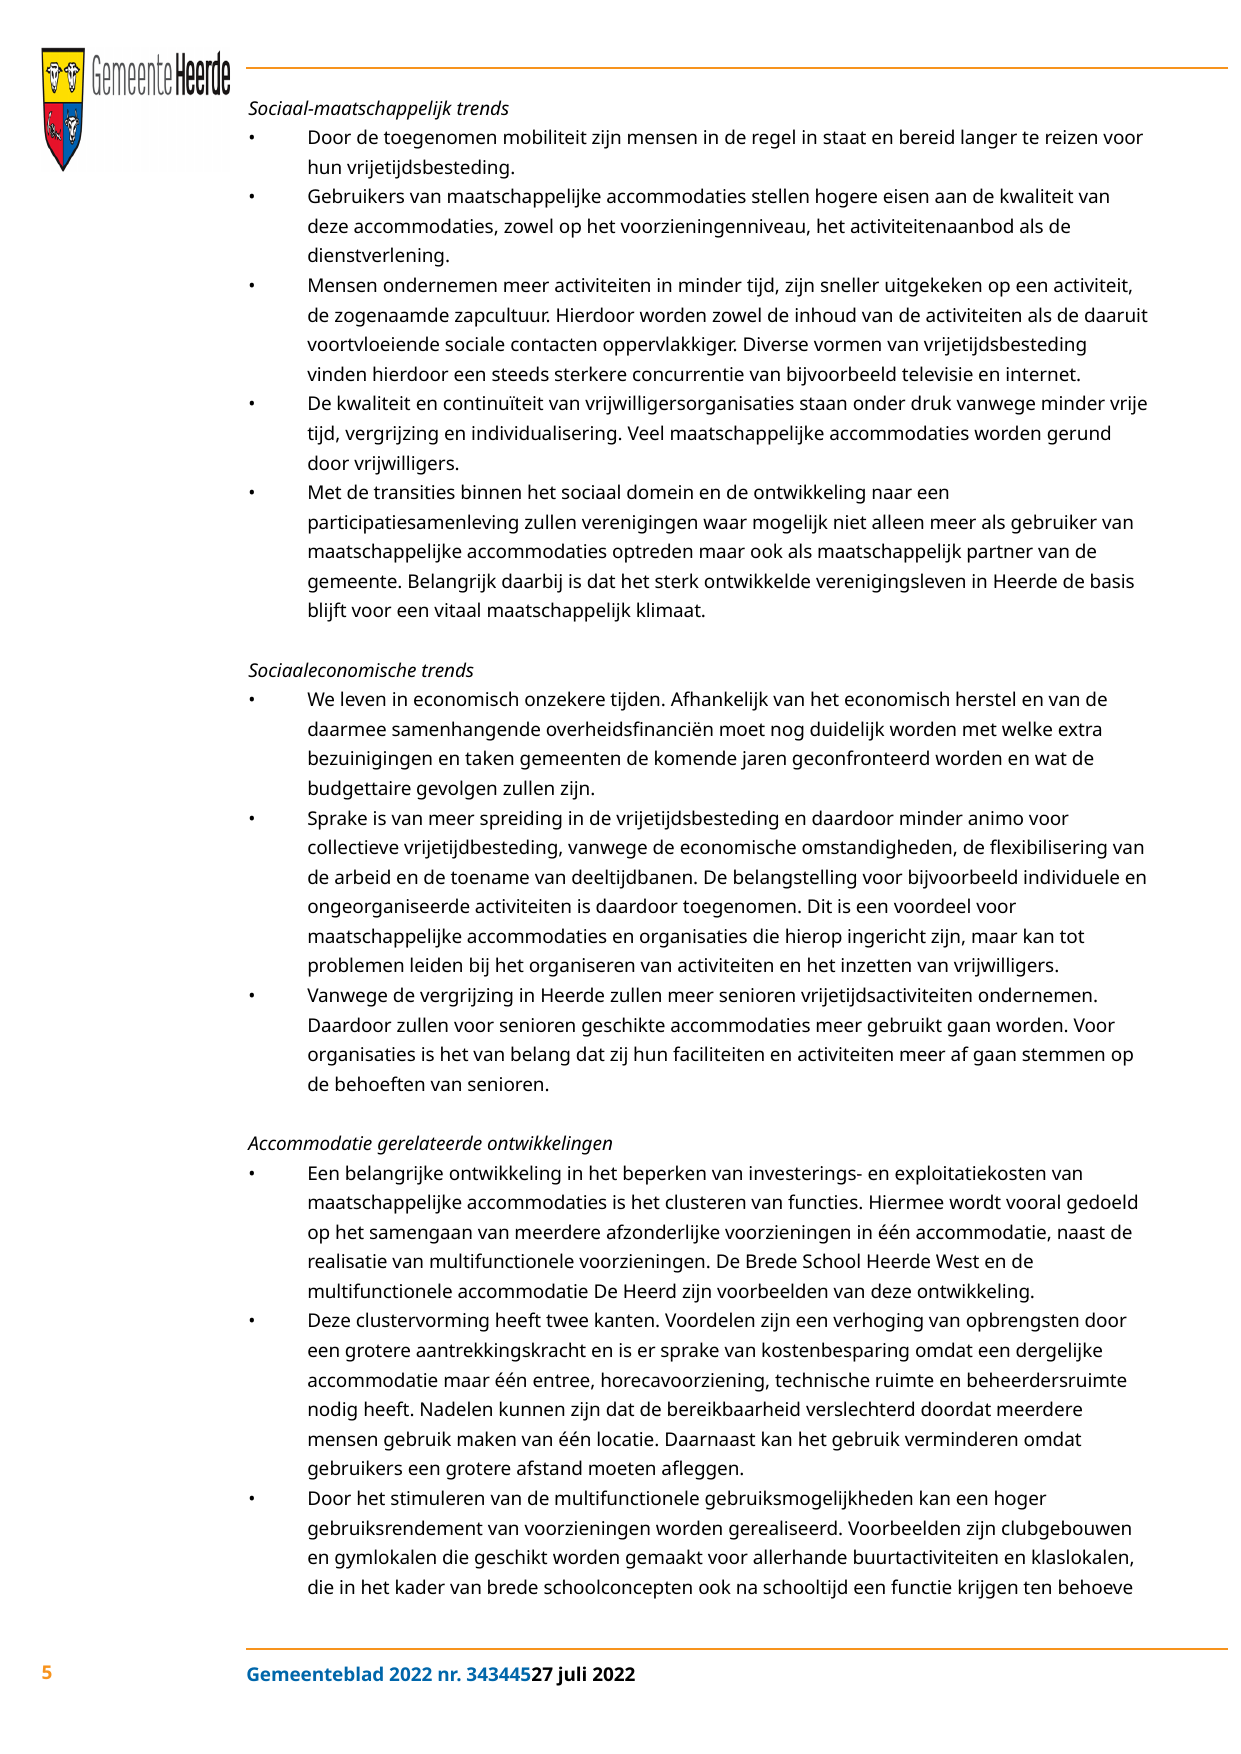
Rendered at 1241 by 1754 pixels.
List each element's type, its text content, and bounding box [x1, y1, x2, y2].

list Vanwege de vergrijzing in Heerde zullen meer senioren vrijetijdsactiviteiten ondernemen. Daardoor zullen voor senioren geschikte accommodaties meer gebruikt gaan worden. Voor organisaties is het van belang dat zij hun faciliteiten en activiteiten meer af gaan stemmen op de behoeften van senioren. [248, 982, 1152, 1097]
picture [41, 47, 231, 172]
list Gebruikers van maatschappelijke accommodaties stellen hogere eisen aan de kwaliteit van deze accommodaties, zowel op het voorzieningenniveau, het activiteitenaanbod als de dienstverlening. [248, 183, 1152, 268]
text Sociaaleconomische trends [248, 657, 1152, 683]
list Een belangrijke ontwikkeling in het beperken van investerings- en exploitatiekosten van maatschappelijke accommodaties is het clusteren van functies. Hiermee wordt vooral gedoeld op het samengaan van meerdere afzonderlijke voorzieningen in één accommodatie, naast de realisatie van multifunctionele voorzieningen. De Brede School Heerde West en de multifunctionele accommodatie De Heerd zijn voorbeelden van deze ontwikkeling. [248, 1160, 1152, 1304]
text Accommodatie gerelateerde ontwikkelingen [248, 1130, 1152, 1156]
list Sprake is van meer spreiding in de vrijetijdsbesteding en daardoor minder animo voor collectieve vrijetijdbesteding, vanwege de economische omstandigheden, de flexibilisering van de arbeid en de toename van deeltijdbanen. De belangstelling voor bijvoorbeeld individuele en ongeorganiseerde activiteiten is daardoor toegenomen. Dit is een voordeel voor maatschappelijke accommodaties en organisaties die hierop ingericht zijn, maar kan tot problemen leiden bij het organiseren van activiteiten en het inzetten van vrijwilligers. [248, 805, 1152, 978]
list Door de toegenomen mobiliteit zijn mensen in de regel in staat en bereid langer te reizen voor hun vrijetijdsbesteding. [248, 124, 1152, 180]
list Met de transities binnen het sociaal domein en de ontwikkeling naar een participatiesamenleving zullen verenigingen waar mogelijk niet alleen meer als gebruiker van maatschappelijke accommodaties optreden maar ook als maatschappelijk partner van de gemeente. Belangrijk daarbij is dat het sterk ontwikkelde verenigingsleven in Heerde de basis blijft voor een vitaal maatschappelijk klimaat. [248, 479, 1152, 623]
list Deze clustervorming heeft twee kanten. Voordelen zijn een verhoging van opbrengsten door een grotere aantrekkingskracht en is er sprake van kostenbesparing omdat een dergelijke accommodatie maar één entree, horecavoorziening, technische ruimte en beheerdersruimte nodig heeft. Nadelen kunnen zijn dat de bereikbaarheid verslechterd doordat meerdere mensen gebruik maken van één locatie. Daarnaast kan het gebruik verminderen omdat gebruikers een grotere afstand moeten afleggen. [248, 1308, 1152, 1481]
text Sociaal-maatschappelijk trends [248, 95, 1152, 121]
list De kwaliteit en continuïteit van vrijwilligersorganisaties staan onder druk vanwege minder vrije tijd, vergrijzing en individualisering. Veel maatschappelijke accommodaties worden gerund door vrijwilligers. [248, 391, 1152, 476]
list Door het stimuleren van de multifunctionele gebruiksmogelijkheden kan een hoger gebruiksrendement van voorzieningen worden gerealiseerd. Voorbeelden zijn clubgebouwen en gymlokalen die geschikt worden gemaakt voor allerhande buurtactiviteiten en klaslokalen, die in het kader van brede schoolconcepten ook na schooltijd een functie krijgen ten behoeve [248, 1485, 1152, 1600]
list Mensen ondernemen meer activiteiten in minder tijd, zijn sneller uitgekeken op een activiteit, de zogenaamde zapcultuur. Hierdoor worden zowel de inhoud van de activiteiten als de daaruit voortvloeiende sociale contacten oppervlakkiger. Diverse vormen van vrijetijdsbesteding vinden hierdoor een steeds sterkere concurrentie van bijvoorbeeld televisie en internet. [248, 272, 1152, 387]
list We leven in economisch onzekere tijden. Afhankelijk van het economisch herstel en van de daarmee samenhangende overheidsfinanciën moet nog duidelijk worden met welke extra bezuinigingen en taken gemeenten de komende jaren geconfronteerd worden en wat de budgettaire gevolgen zullen zijn. [248, 686, 1152, 801]
